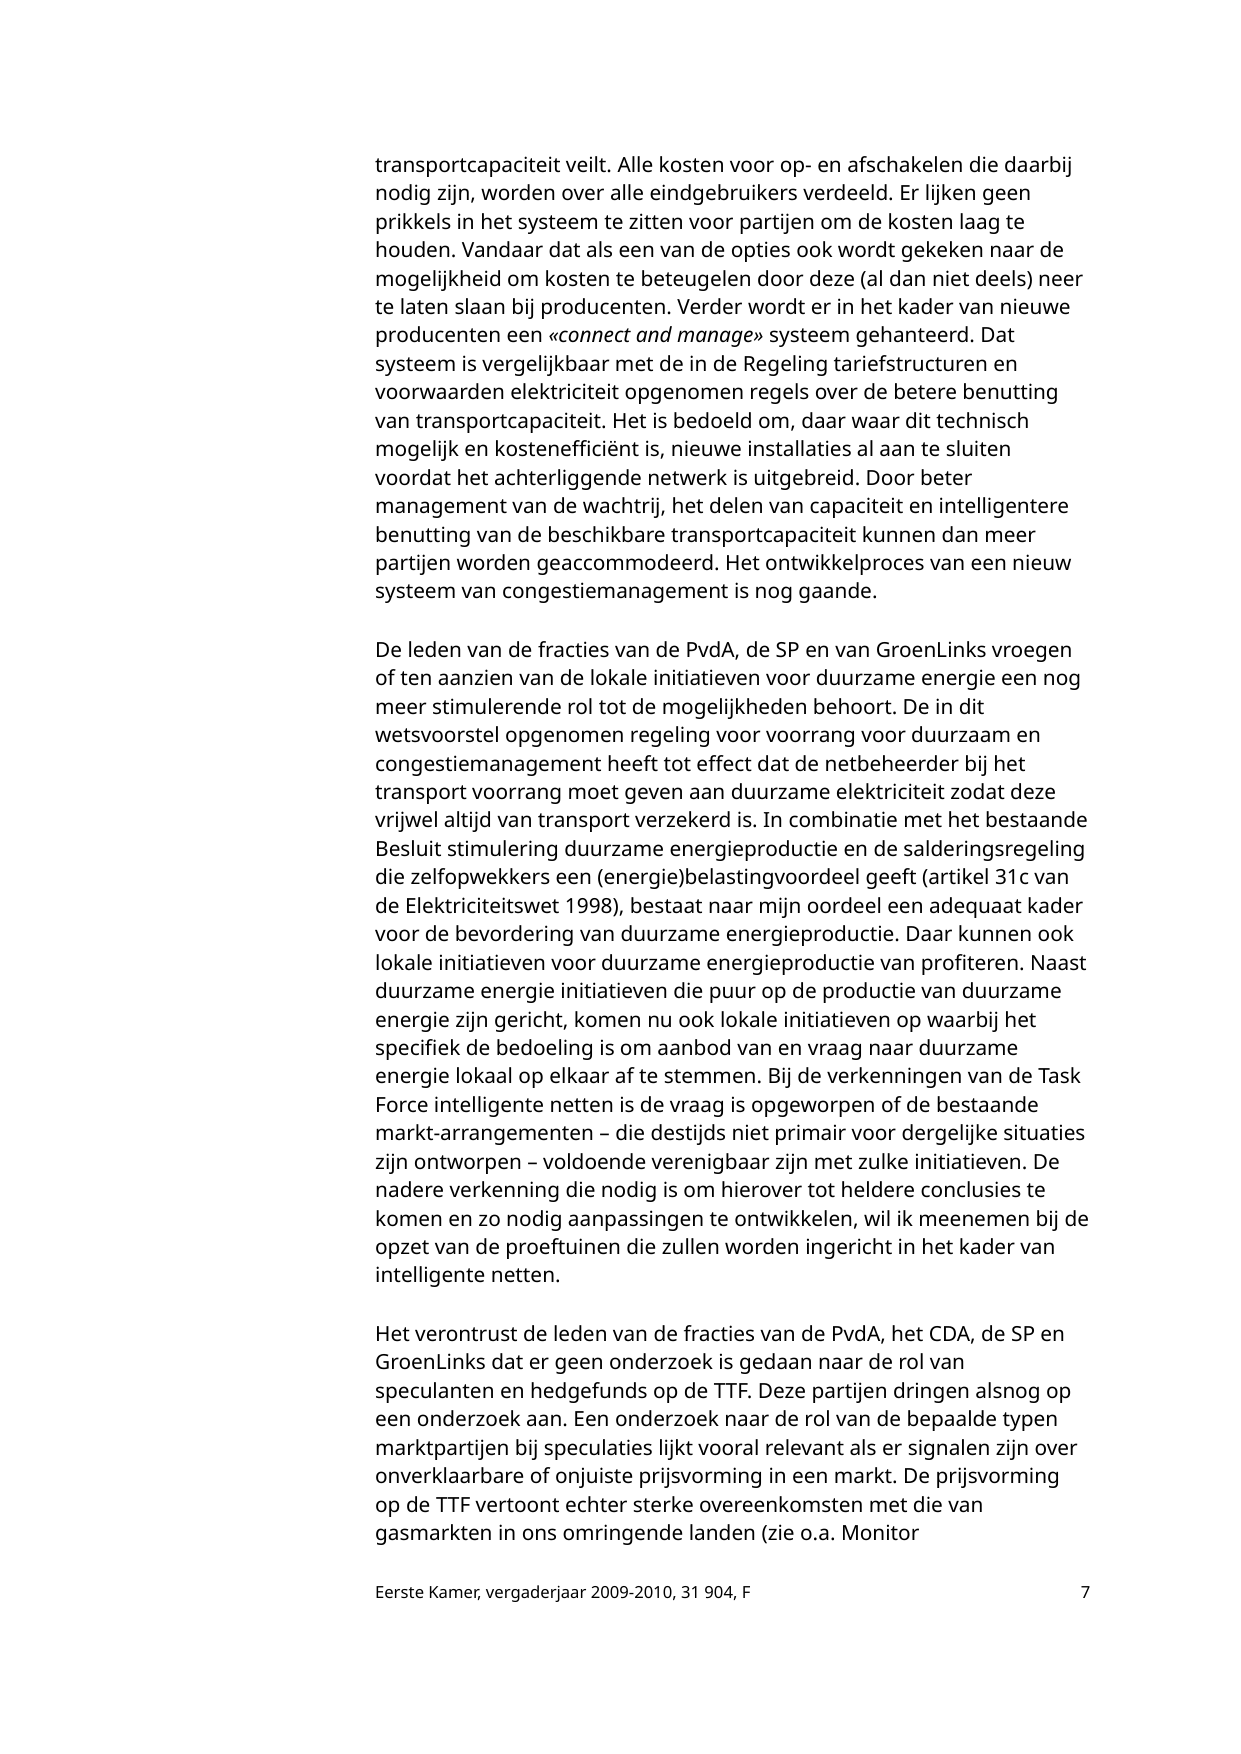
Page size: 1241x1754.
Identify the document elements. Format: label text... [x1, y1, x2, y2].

text transportcapaciteit veilt. Alle kosten voor op- en afschakelen die daarbij nodig zijn, worden over alle eindgebruikers verdeeld. Er lijken geen prikkels in het systeem te zitten voor partijen om de kosten laag te houden. Vandaar dat als een van de opties ook wordt gekeken naar de mogelijkheid om kosten te beteugelen door deze (al dan niet deels) neer te laten slaan bij producenten. Verder wordt er in het kader van nieuwe producenten een «connect and manage» systeem gehanteerd. Dat systeem is vergelijkbaar met de in de Regeling tariefstructuren en voorwaarden elektriciteit opgenomen regels over de betere benutting van transportcapaciteit. Het is bedoeld om, daar waar dit technisch mogelijk en kostenefficiënt is, nieuwe installaties al aan te sluiten voordat het achterliggende netwerk is uitgebreid. Door beter management van de wachtrij, het delen van capaciteit en intelligentere benutting van de beschikbare transportcapaciteit kunnen dan meer partijen worden geaccommodeerd. Het ontwikkelproces van een nieuw systeem van congestiemanagement is nog gaande. [375, 150, 1090, 605]
text De leden van de fracties van de PvdA, de SP en van GroenLinks vroegen of ten aanzien van de lokale initiatieven voor duurzame energie een nog meer stimulerende rol tot de mogelijkheden behoort. De in dit wetsvoorstel opgenomen regeling voor voorrang voor duurzaam en congestiemanagement heeft tot effect dat de netbeheerder bij het transport voorrang moet geven aan duurzame elektriciteit zodat deze vrijwel altijd van transport verzekerd is. In combinatie met het bestaande Besluit stimulering duurzame energieproductie en de salderingsregeling die zelfopwekkers een (energie)belastingvoordeel geeft (artikel 31c van de Elektriciteitswet 1998), bestaat naar mijn oordeel een adequaat kader voor de bevordering van duurzame energieproductie. Daar kunnen ook lokale initiatieven voor duurzame energieproductie van profiteren. Naast duurzame energie initiatieven die puur op de productie van duurzame energie zijn gericht, komen nu ook lokale initiatieven op waarbij het specifiek de bedoeling is om aanbod van en vraag naar duurzame energie lokaal op elkaar af te stemmen. Bij de verkenningen van de Task Force intelligente netten is de vraag is opgeworpen of de bestaande markt-arrangementen – die destijds niet primair voor dergelijke situaties zijn ontworpen – voldoende verenigbaar zijn met zulke initiatieven. De nadere verkenning die nodig is om hierover tot heldere conclusies te komen en zo nodig aanpassingen te ontwikkelen, wil ik meenemen bij de opzet van de proeftuinen die zullen worden ingericht in het kader van intelligente netten. [375, 635, 1090, 1289]
text Het verontrust de leden van de fracties van de PvdA, het CDA, de SP en GroenLinks dat er geen onderzoek is gedaan naar de rol van speculanten en hedgefunds op de TTF. Deze partijen dringen alsnog op een onderzoek aan. Een onderzoek naar de rol van de bepaalde typen marktpartijen bij speculaties lijkt vooral relevant als er signalen zijn over onverklaarbare of onjuiste prijsvorming in een markt. De prijsvorming op de TTF vertoont echter sterke overeenkomsten met die van gasmarkten in ons omringende landen (zie o.a. Monitor [375, 1319, 1090, 1547]
